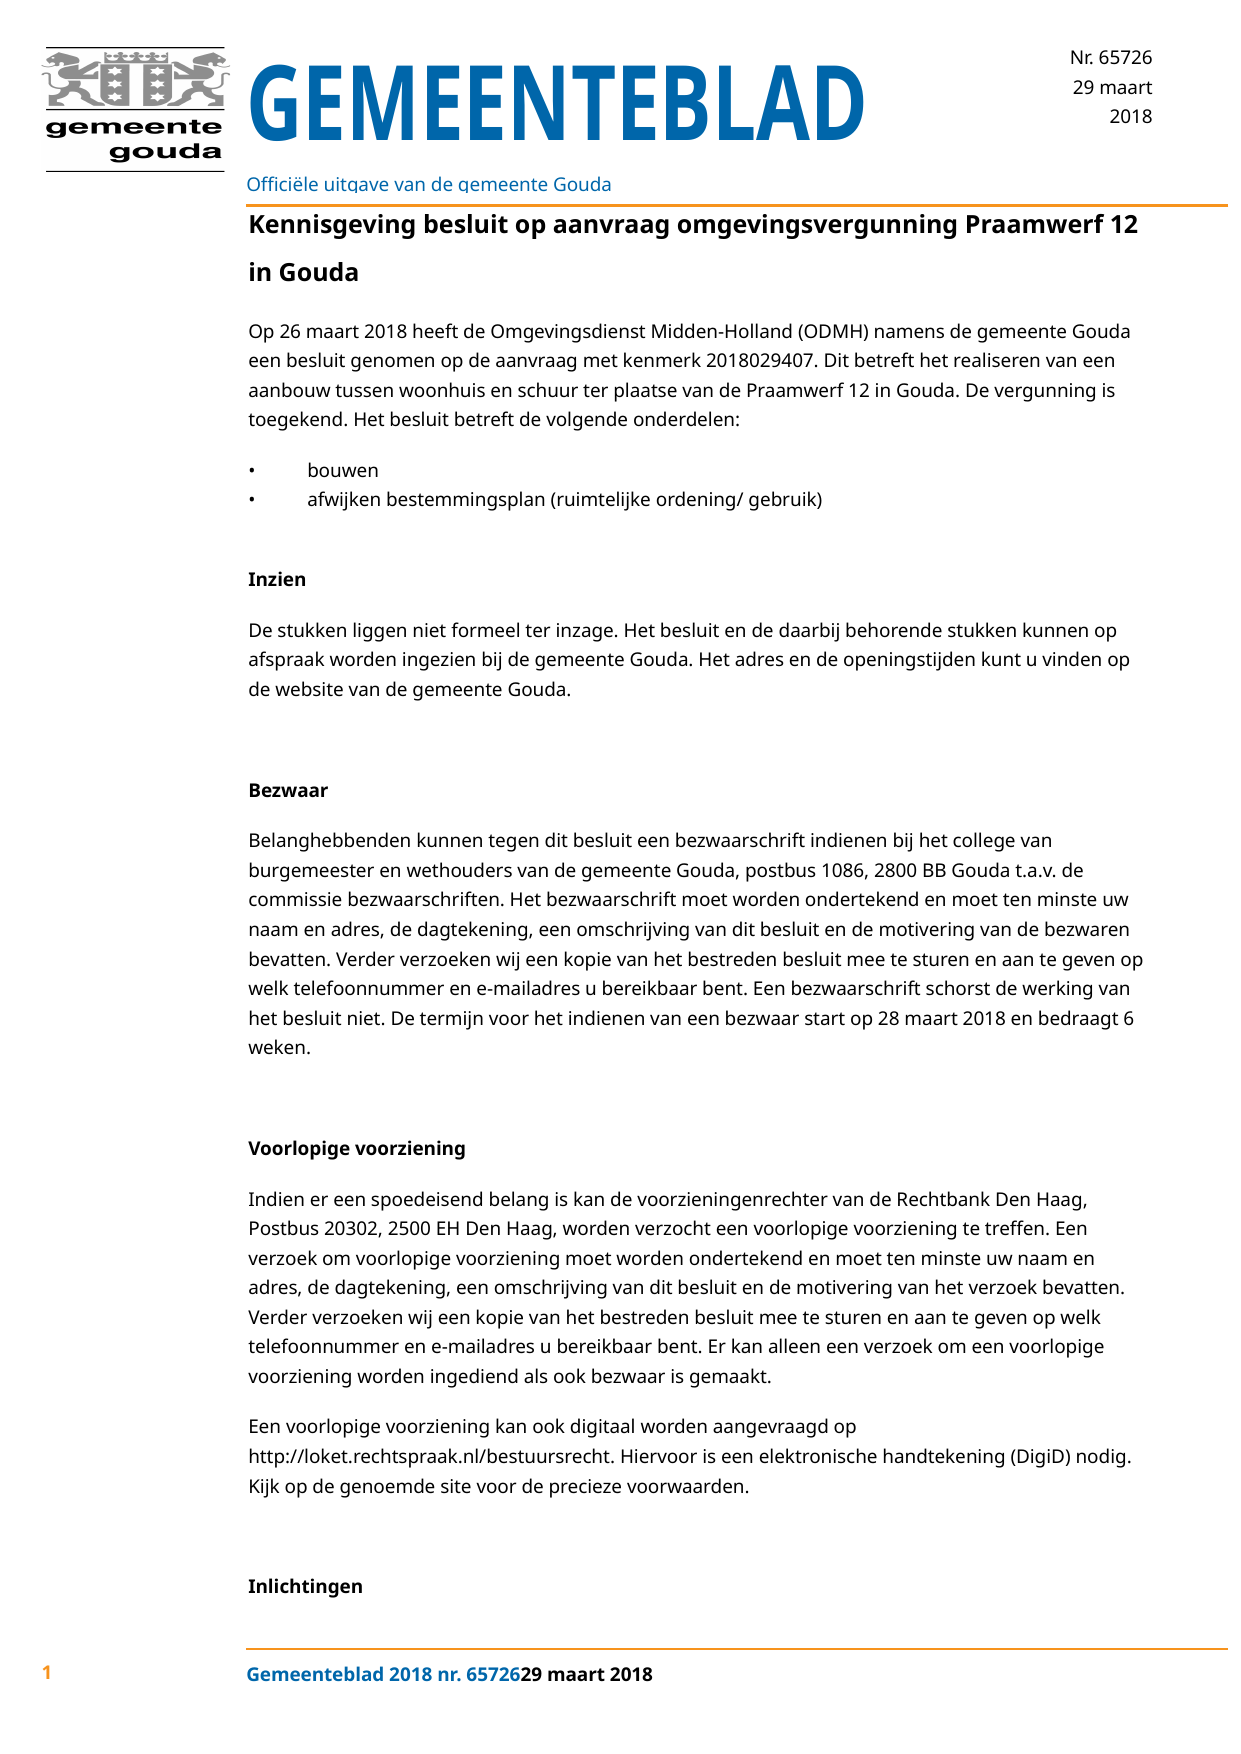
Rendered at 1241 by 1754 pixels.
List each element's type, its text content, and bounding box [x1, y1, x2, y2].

text Kennisgeving besluit op aanvraag omgevingsvergunning Praamwerf 12 in Gouda [248, 207, 1152, 288]
list bouwen [248, 457, 1152, 483]
text De stukken liggen niet formeel ter inzage. Het besluit en de daarbij behorende stukken kunnen op afspraak worden ingezien bij de gemeente Gouda. Het adres en de openingstijden kunt u vinden op de website van de gemeente Gouda. [248, 617, 1152, 702]
text Bezwaar [248, 777, 1152, 803]
text Inzien [248, 567, 1152, 592]
picture [41, 47, 231, 172]
text Indien er een spoedeisend belang is kan de voorzieningenrechter van de Rechtbank Den Haag, Postbus 20302, 2500 EH Den Haag, worden verzocht een voorlopige voorziening te treffen. Een verzoek om voorlopige voorziening moet worden ondertekend en moet ten minste uw naam en adres, de dagtekening, een omschrijving van dit besluit en de motivering van het verzoek bevatten. Verder verzoeken wij een kopie van het bestreden besluit mee te sturen en aan te geven op welk telefoonnummer en e-mailadres u bereikbaar bent. Er kan alleen een verzoek om een voorlopige voorziening worden ingediend als ook bezwaar is gemaakt. [248, 1186, 1152, 1389]
text Belanghebbenden kunnen tegen dit besluit een bezwaarschrift indienen bij het college van burgemeester en wethouders van de gemeente Gouda, postbus 1086, 2800 BB Gouda t.a.v. de commissie bezwaarschriften. Het bezwaarschrift moet worden ondertekend en moet ten minste uw naam en adres, de dagtekening, een omschrijving van dit besluit en de motivering van de bezwaren bevatten. Verder verzoeken wij een kopie van het bestreden besluit mee te sturen en aan te geven op welk telefoonnummer en e-mailadres u bereikbaar bent. Een bezwaarschrift schorst de werking van het besluit niet. De termijn voor het indienen van een bezwaar start op 28 maart 2018 en bedraagt 6 weken. [248, 827, 1152, 1060]
text Inlichtingen [248, 1574, 1152, 1599]
list afwijken bestemmingsplan (ruimtelijke ordening/ gebruik) [248, 487, 1152, 512]
text Een voorlopige voorziening kan ook digitaal worden aangevraagd op http://loket.rechtspraak.nl/bestuursrecht. Hiervoor is een elektronische handtekening (DigiD) nodig. Kijk op de genoemde site voor de precieze voorwaarden. [248, 1414, 1152, 1499]
text Op 26 maart 2018 heeft de Omgevingsdienst Midden-Holland (ODMH) namens de gemeente Gouda een besluit genomen op de aanvraag met kenmerk 2018029407. Dit betreft het realiseren van een aanbouw tussen woonhuis en schuur ter plaatse van de Praamwerf 12 in Gouda. De vergunning is toegekend. Het besluit betreft de volgende onderdelen: [248, 318, 1152, 432]
text Voorlopige voorziening [248, 1135, 1152, 1161]
